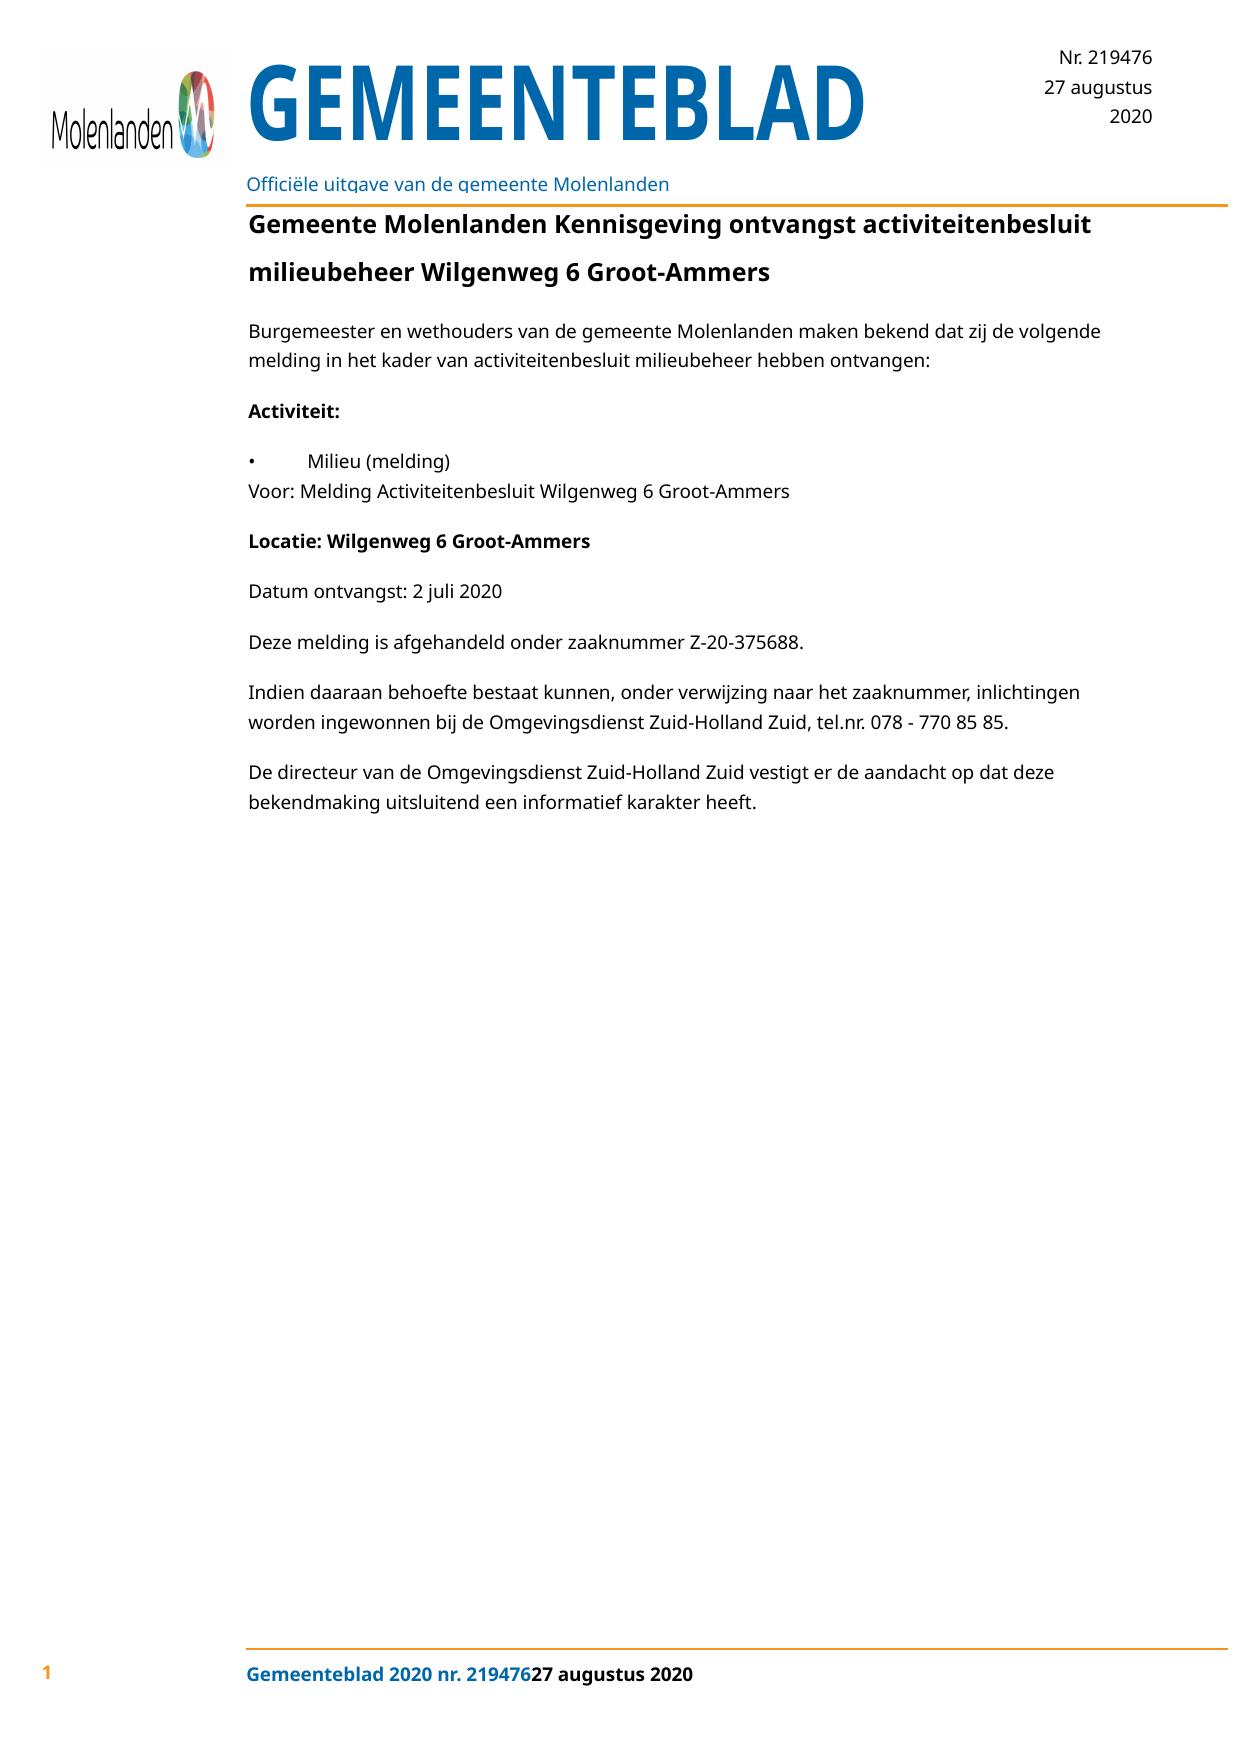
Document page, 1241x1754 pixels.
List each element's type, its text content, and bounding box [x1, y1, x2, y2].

text Locatie: Wilgenweg 6 Groot-Ammers [248, 528, 1152, 554]
text Voor: Melding Activiteitenbesluit Wilgenweg 6 Groot-Ammers [248, 478, 1152, 504]
text Gemeente Molenlanden Kennisgeving ontvangst activiteitenbesluit milieubeheer Wilgenweg 6 Groot-Ammers [248, 207, 1152, 288]
text Datum ontvangst: 2 juli 2020 [248, 579, 1152, 604]
text Indien daaraan behoefte bestaat kunnen, onder verwijzing naar het zaaknummer, inlichtingen worden ingewonnen bij de Omgevingsdienst Zuid-Holland Zuid, tel.nr. 078 - 770 85 85. [248, 679, 1152, 735]
text Burgemeester en wethouders van de gemeente Molenlanden maken bekend dat zij de volgende melding in het kader van activiteitenbesluit milieubeheer hebben ontvangen: [248, 318, 1152, 373]
picture [41, 47, 231, 172]
text De directeur van de Omgevingsdienst Zuid-Holland Zuid vestigt er de aandacht op dat deze bekendmaking uitsluitend een informatief karakter heeft. [248, 759, 1152, 815]
text Activiteit: [248, 398, 1152, 424]
list Milieu (melding) [248, 448, 1152, 474]
text Deze melding is afgehandeld onder zaaknummer Z-20-375688. [248, 629, 1152, 655]
